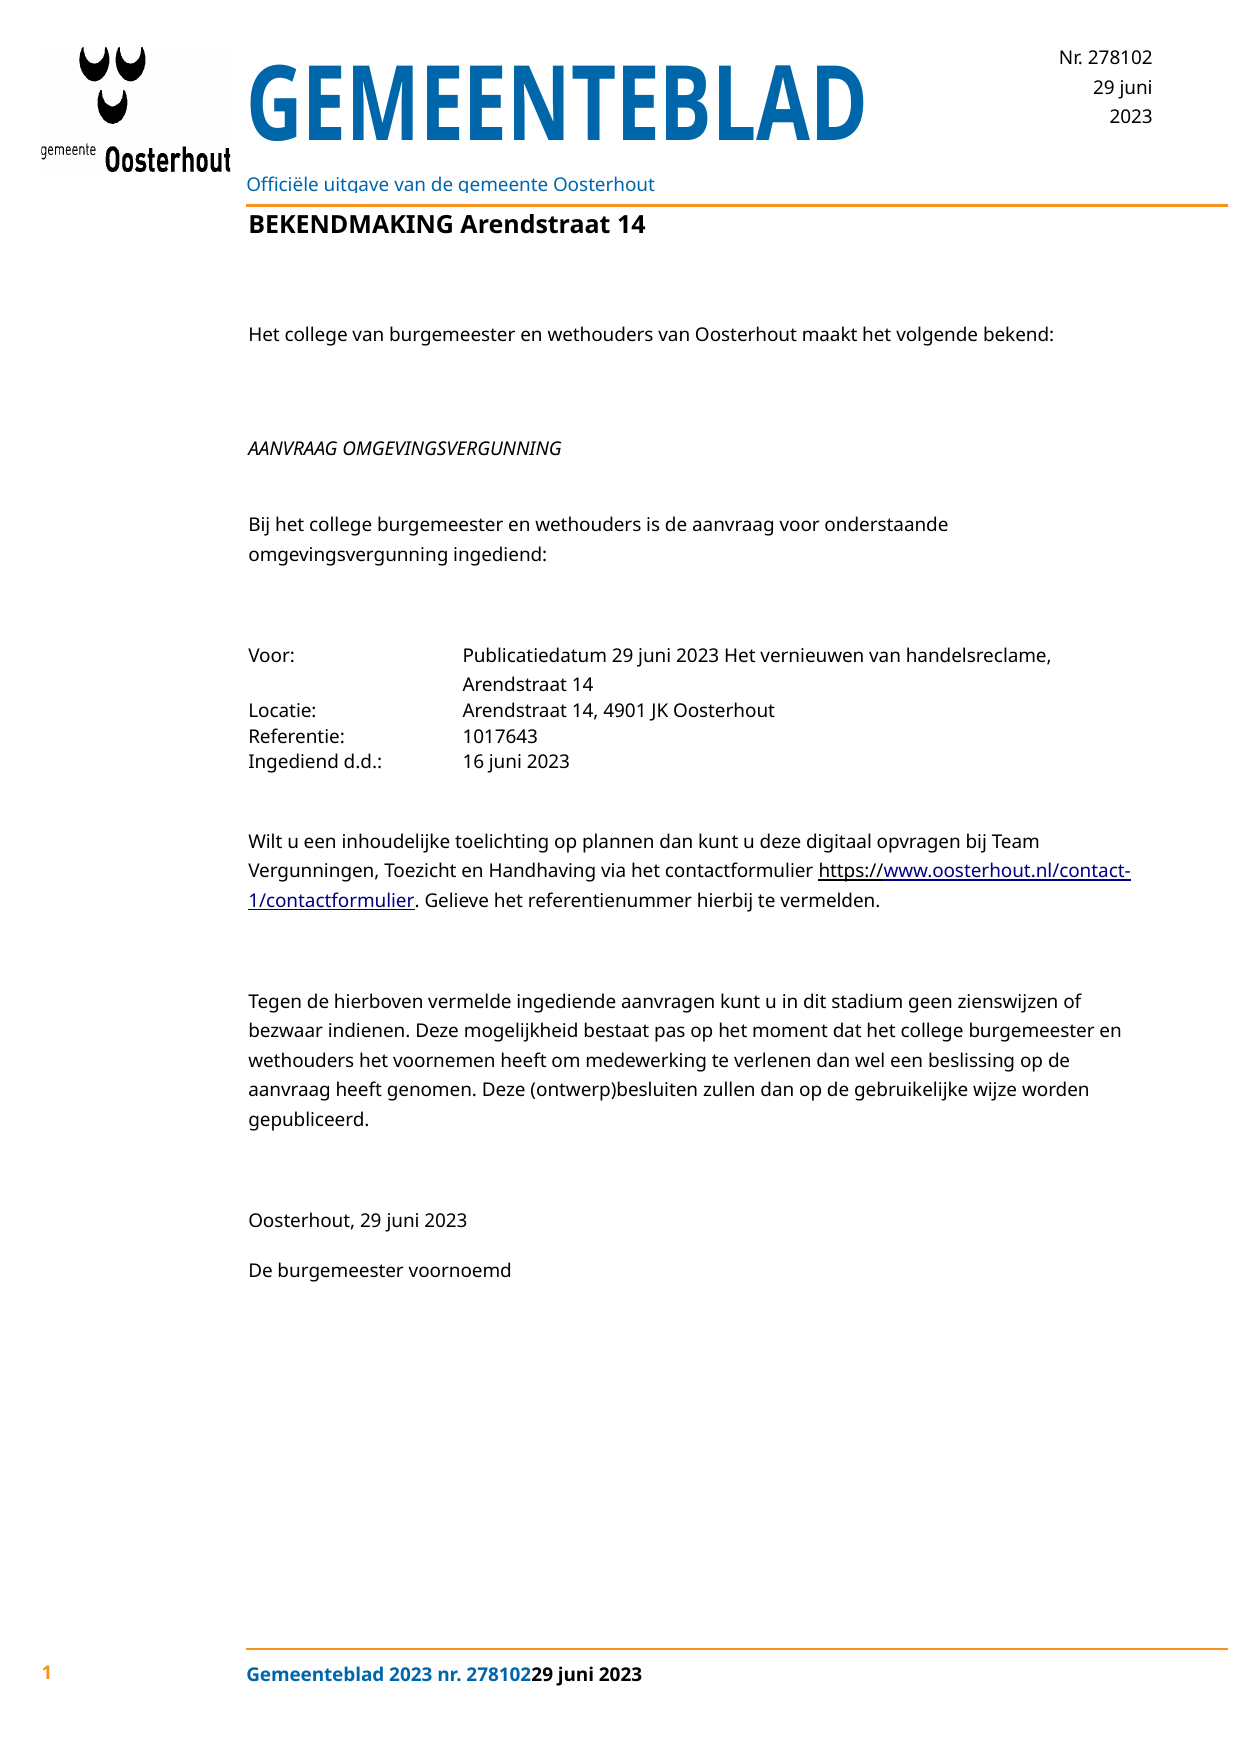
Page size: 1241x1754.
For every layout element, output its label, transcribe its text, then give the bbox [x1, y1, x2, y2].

text Oosterhout, 29 juni 2023 [248, 1207, 1152, 1233]
text AANVRAAG OMGEVINGSVERGUNNING [248, 435, 1152, 461]
table_header Publicatiedatum 29 juni 2023 Het vernieuwen van handelsreclame, Arendstraat 14 [462, 642, 1152, 697]
text Bij het college burgemeester en wethouders is de aanvraag voor onderstaande omgevingsvergunning ingediend: [248, 511, 1152, 567]
picture [41, 47, 231, 172]
text Wilt u een inhoudelijke toelichting op plannen dan kunt u deze digitaal opvragen bij Team Vergunningen, Toezicht en Handhaving via het contactformulier https://www.oosterhout.nl/contact-1/contactformulier. Gelieve het referentienummer hierbij te vermelden. [248, 828, 1152, 913]
table_cell 1017643 [462, 723, 1152, 748]
table_cell Locatie: [248, 697, 462, 723]
text De burgemeester voornoemd [248, 1257, 1152, 1283]
text BEKENDMAKING Arendstraat 14 [248, 207, 1152, 241]
text Tegen de hierboven vermelde ingediende aanvragen kunt u in dit stadium geen zienswijzen of bezwaar indienen. Deze mogelijkheid bestaat pas op het moment dat het college burgemeester en wethouders het voornemen heeft om medewerking te verlenen dan wel een beslissing op de aanvraag heeft genomen. Deze (ontwerp)besluiten zullen dan op de gebruikelijke wijze worden gepubliceerd. [248, 988, 1152, 1132]
table_cell Ingediend d.d.: [248, 749, 462, 774]
table_cell Arendstraat 14, 4901 JK Oosterhout [462, 697, 1152, 723]
table_cell 16 juni 2023 [462, 749, 1152, 774]
text Het college van burgemeester en wethouders van Oosterhout maakt het volgende bekend: [248, 321, 1152, 346]
table_header Voor: [248, 642, 462, 697]
table_cell Referentie: [248, 723, 462, 748]
